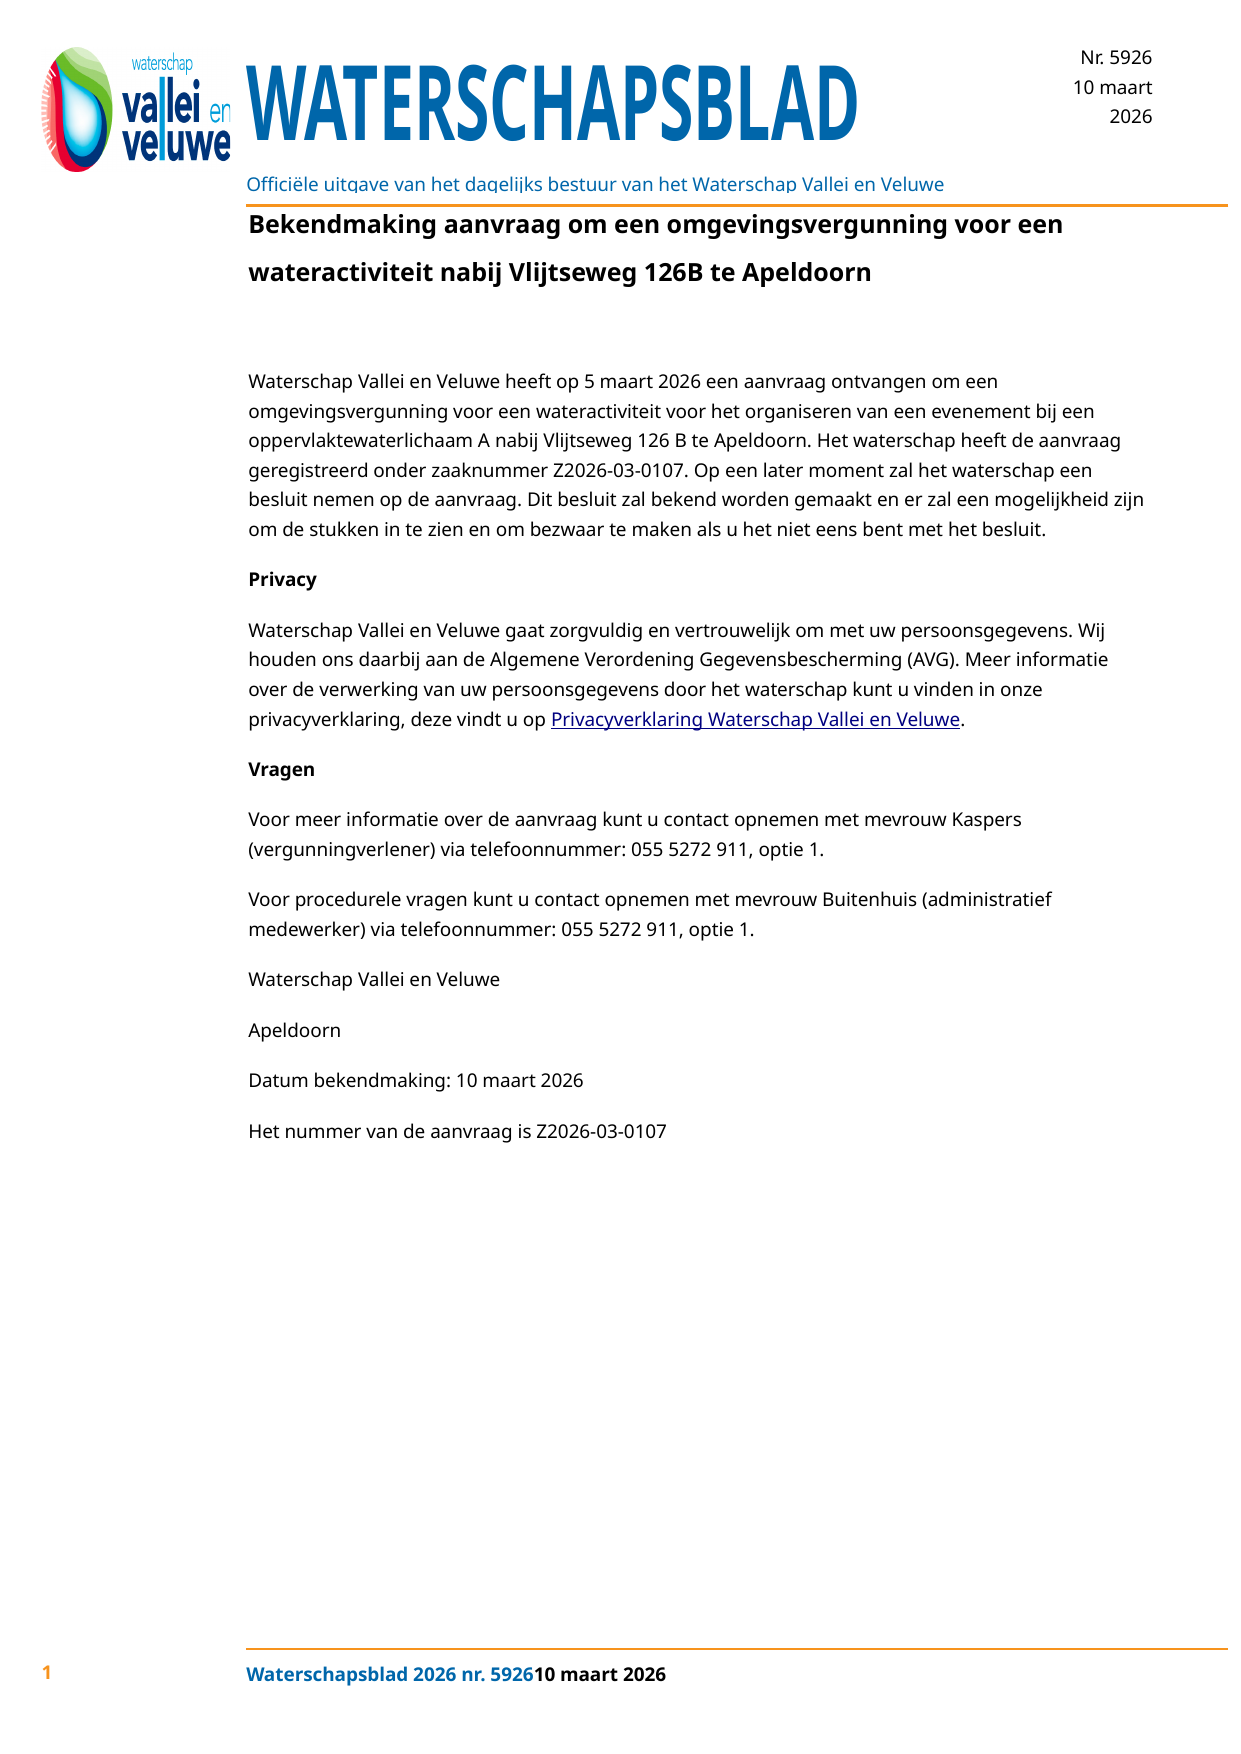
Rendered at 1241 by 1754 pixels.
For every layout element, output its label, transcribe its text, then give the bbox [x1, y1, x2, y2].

text Voor meer informatie over de aanvraag kunt u contact opnemen met mevrouw Kaspers (vergunningverlener) via telefoonnummer: 055 5272 911, optie 1. [248, 807, 1152, 862]
text Voor procedurele vragen kunt u contact opnemen met mevrouw Buitenhuis (administratief medewerker) via telefoonnummer: 055 5272 911, optie 1. [248, 887, 1152, 942]
text Waterschap Vallei en Veluwe heeft op 5 maart 2026 een aanvraag ontvangen om een omgevingsvergunning voor een wateractiviteit voor het organiseren van een evenement bij een oppervlaktewaterlichaam A nabij Vlijtseweg 126 B te Apeldoorn. Het waterschap heeft de aanvraag geregistreerd onder zaaknummer Z2026-03-0107. Op een later moment zal het waterschap een besluit nemen op de aanvraag. Dit besluit zal bekend worden gemaakt en er zal een mogelijkheid zijn om de stukken in te zien en om bezwaar te maken als u het niet eens bent met het besluit. [248, 368, 1152, 542]
text Het nummer van de aanvraag is Z2026-03-0107 [248, 1118, 1152, 1144]
text Vragen [248, 756, 1152, 782]
text Privacy [248, 567, 1152, 592]
text Waterschap Vallei en Veluwe [248, 967, 1152, 992]
picture [41, 47, 231, 172]
text Waterschap Vallei en Veluwe gaat zorgvuldig en vertrouwelijk om met uw persoonsgegevens. Wij houden ons daarbij aan de Algemene Verordening Gegevensbescherming (AVG). Meer informatie over de verwerking van uw persoonsgegevens door het waterschap kunt u vinden in onze privacyverklaring, deze vindt u op Privacyverklaring Waterschap Vallei en Veluwe. [248, 617, 1152, 732]
text Apeldoorn [248, 1017, 1152, 1043]
text Datum bekendmaking: 10 maart 2026 [248, 1067, 1152, 1093]
text Bekendmaking aanvraag om een omgevingsvergunning voor een wateractiviteit nabij Vlijtseweg 126B te Apeldoorn [248, 207, 1152, 288]
